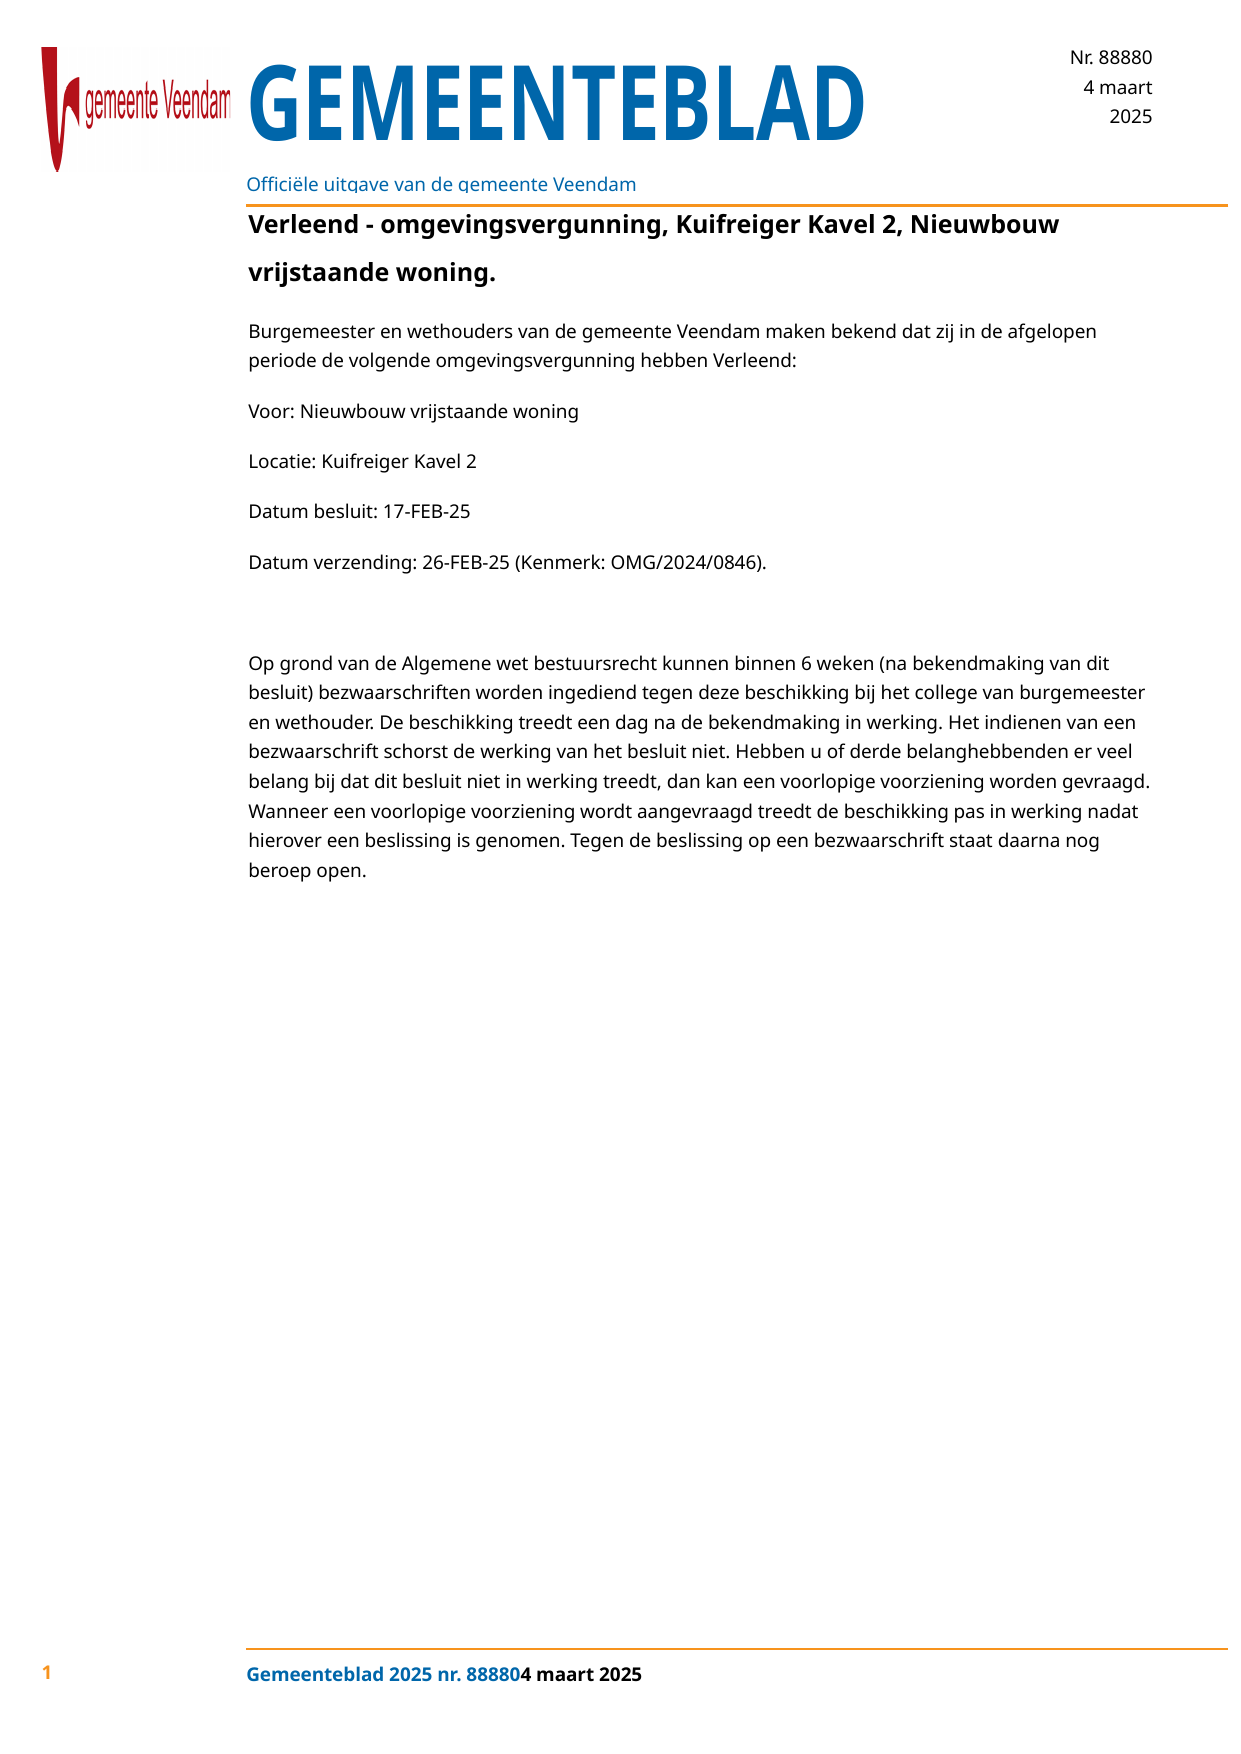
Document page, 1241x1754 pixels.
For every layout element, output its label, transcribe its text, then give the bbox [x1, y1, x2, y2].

text Datum besluit: 17-FEB-25 [248, 499, 1152, 524]
text Datum verzending: 26-FEB-25 (Kenmerk: OMG/2024/0846). [248, 549, 1152, 575]
text Burgemeester en wethouders van de gemeente Veendam maken bekend dat zij in de afgelopen periode de volgende omgevingsvergunning hebben Verleend: [248, 318, 1152, 373]
text Voor: Nieuwbouw vrijstaande woning [248, 398, 1152, 424]
text Op grond van de Algemene wet bestuursrecht kunnen binnen 6 weken (na bekendmaking van dit besluit) bezwaarschriften worden ingediend tegen deze beschikking bij het college van burgemeester en wethouder. De beschikking treedt een dag na de bekendmaking in werking. Het indienen van een bezwaarschrift schorst de werking van het besluit niet. Hebben u of derde belanghebbenden er veel belang bij dat dit besluit niet in werking treedt, dan kan een voorlopige voorziening worden gevraagd. Wanneer een voorlopige voorziening wordt aangevraagd treedt de beschikking pas in werking nadat hierover een beslissing is genomen. Tegen de beslissing op een bezwaarschrift staat daarna nog beroep open. [248, 650, 1152, 883]
picture [41, 47, 231, 172]
text Locatie: Kuifreiger Kavel 2 [248, 448, 1152, 474]
text Verleend - omgevingsvergunning, Kuifreiger Kavel 2, Nieuwbouw vrijstaande woning. [248, 207, 1152, 288]
